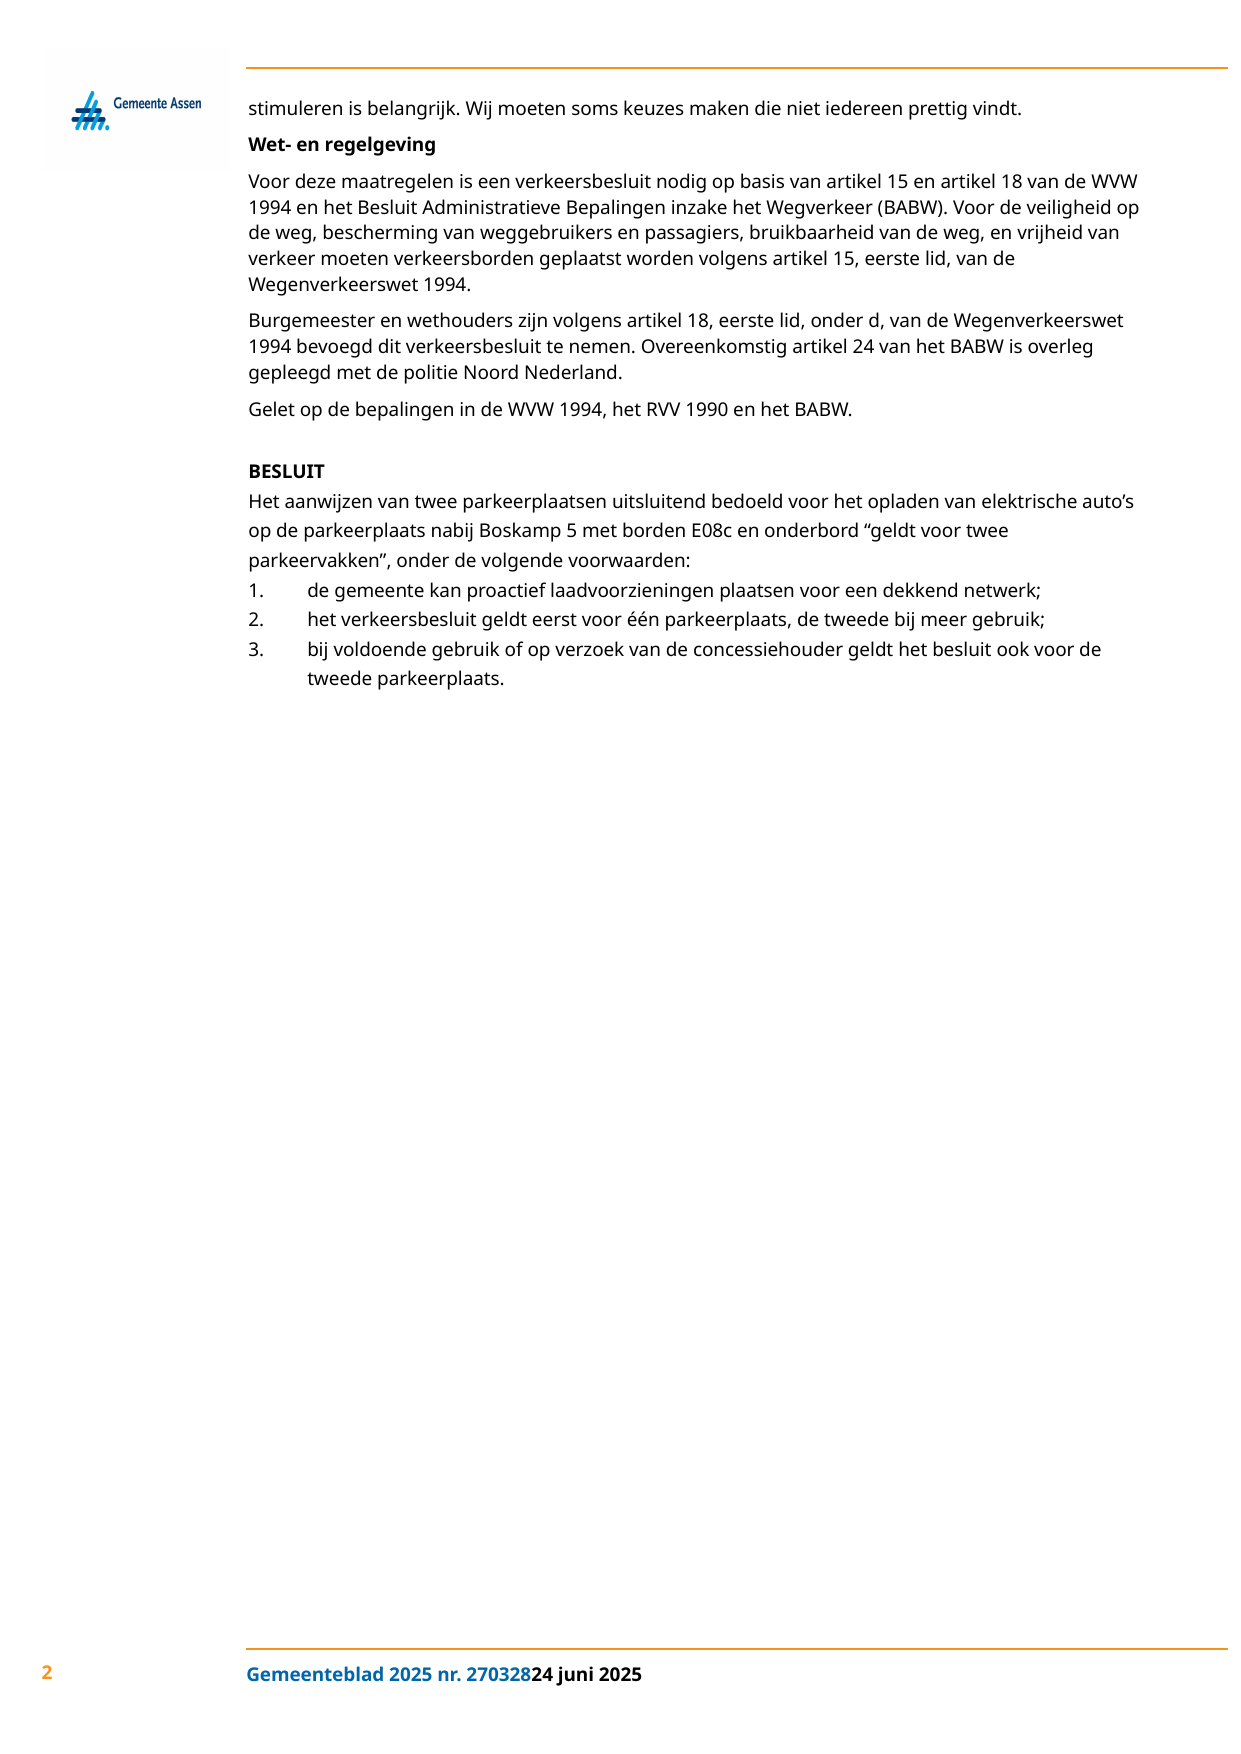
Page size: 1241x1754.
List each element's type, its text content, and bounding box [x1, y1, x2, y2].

text stimuleren is belangrijk. Wij moeten soms keuzes maken die niet iedereen prettig vindt. [248, 95, 1152, 121]
text BESLUIT [248, 458, 1152, 484]
list de gemeente kan proactief laadvoorzieningen plaatsen voor een dekkend netwerk; [248, 577, 1152, 603]
list het verkeersbesluit geldt eerst voor één parkeerplaats, de tweede bij meer gebruik; [248, 606, 1152, 632]
text Wet- en regelgeving [248, 131, 1152, 157]
picture [41, 47, 231, 172]
text Voor deze maatregelen is een verkeersbesluit nodig op basis van artikel 15 en artikel 18 van de WVW 1994 en het Besluit Administratieve Bepalingen inzake het Wegverkeer (BABW). Voor de veiligheid op de weg, bescherming van weggebruikers en passagiers, bruikbaarheid van de weg, en vrijheid van verkeer moeten verkeersborden geplaatst worden volgens artikel 15, eerste lid, van de Wegenverkeerswet 1994. [248, 168, 1152, 297]
text Gelet op de bepalingen in de WVW 1994, het RVV 1990 en het BABW. [248, 396, 1152, 422]
text Het aanwijzen van twee parkeerplaatsen uitsluitend bedoeld voor het opladen van elektrische auto’s op de parkeerplaats nabij Boskamp 5 met borden E08c en onderbord “geldt voor twee parkeervakken”, onder de volgende voorwaarden: [248, 488, 1152, 573]
list bij voldoende gebruik of op verzoek van de concessiehouder geldt het besluit ook voor de tweede parkeerplaats. [248, 636, 1152, 691]
text Burgemeester en wethouders zijn volgens artikel 18, eerste lid, onder d, van de Wegenverkeerswet 1994 bevoegd dit verkeersbesluit te nemen. Overeenkomstig artikel 24 van het BABW is overleg gepleegd met de politie Noord Nederland. [248, 308, 1152, 385]
